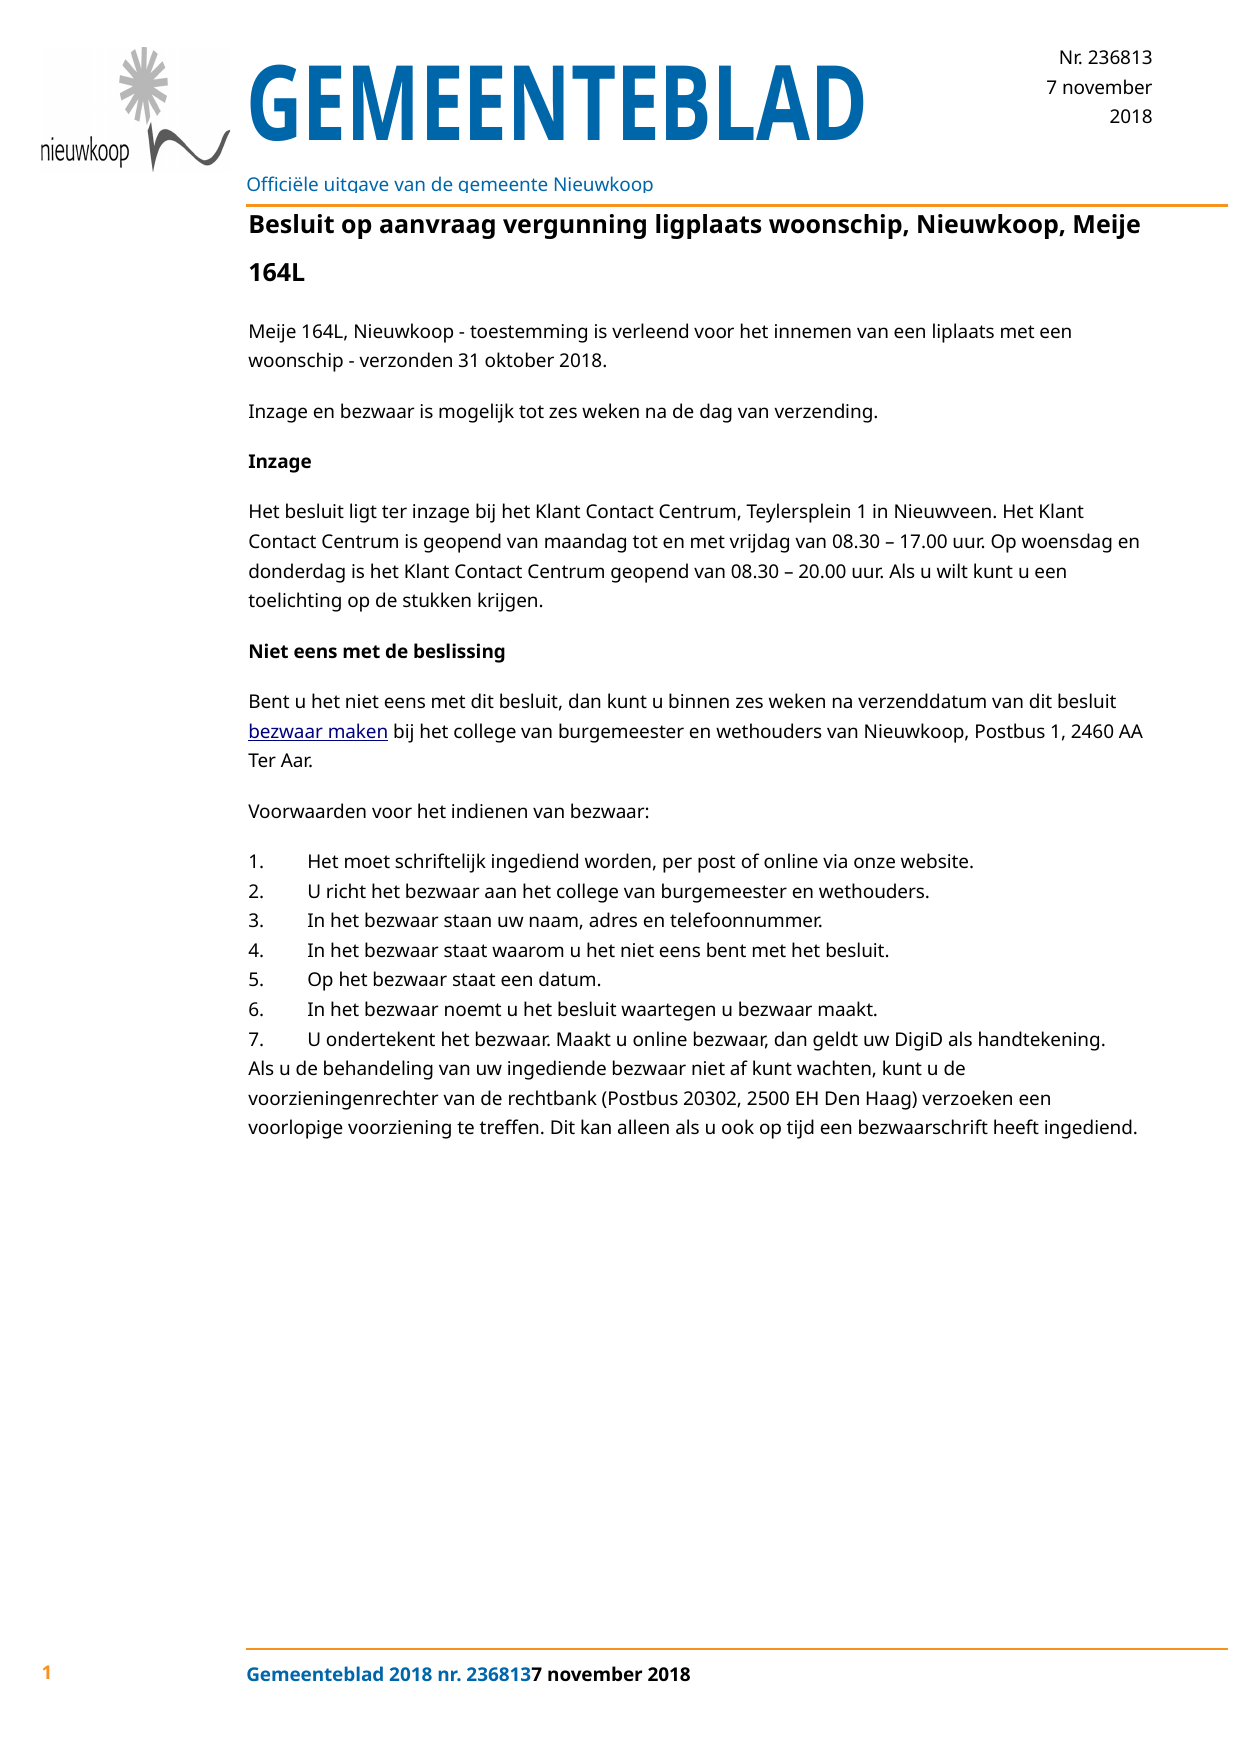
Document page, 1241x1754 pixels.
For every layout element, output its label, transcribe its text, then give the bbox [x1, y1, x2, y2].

text Voorwaarden voor het indienen van bezwaar: [248, 798, 1152, 824]
list U richt het bezwaar aan het college van burgemeester en wethouders. [248, 878, 1152, 904]
text Bent u het niet eens met dit besluit, dan kunt u binnen zes weken na verzenddatum van dit besluit bezwaar maken bij het college van burgemeester en wethouders van Nieuwkoop, Postbus 1, 2460 AA Ter Aar. [248, 688, 1152, 773]
text Meije 164L, Nieuwkoop - toestemming is verleend voor het innemen van een liplaats met een woonschip - verzonden 31 oktober 2018. [248, 318, 1152, 373]
text Besluit op aanvraag vergunning ligplaats woonschip, Nieuwkoop, Meije 164L [248, 207, 1152, 288]
text Inzage en bezwaar is mogelijk tot zes weken na de dag van verzending. [248, 398, 1152, 424]
list In het bezwaar noemt u het besluit waartegen u bezwaar maakt. [248, 996, 1152, 1022]
list U ondertekent het bezwaar. Maakt u online bezwaar, dan geldt uw DigiD als handtekening. [248, 1026, 1152, 1052]
list In het bezwaar staan uw naam, adres en telefoonnummer. [248, 907, 1152, 933]
list Op het bezwaar staat een datum. [248, 967, 1152, 992]
picture [41, 47, 231, 172]
text Niet eens met de beslissing [248, 638, 1152, 664]
text Als u de behandeling van uw ingediende bezwaar niet af kunt wachten, kunt u de voorzieningenrechter van de rechtbank (Postbus 20302, 2500 EH Den Haag) verzoeken een voorlopige voorziening te treffen. Dit kan alleen als u ook op tijd een bezwaarschrift heeft ingediend. [248, 1055, 1152, 1140]
list Het moet schriftelijk ingediend worden, per post of online via onze website. [248, 848, 1152, 874]
list In het bezwaar staat waarom u het niet eens bent met het besluit. [248, 937, 1152, 963]
text Het besluit ligt ter inzage bij het Klant Contact Centrum, Teylersplein 1 in Nieuwveen. Het Klant Contact Centrum is geopend van maandag tot en met vrijdag van 08.30 – 17.00 uur. Op woensdag en donderdag is het Klant Contact Centrum geopend van 08.30 – 20.00 uur. Als u wilt kunt u een toelichting op de stukken krijgen. [248, 499, 1152, 613]
text Inzage [248, 448, 1152, 474]
